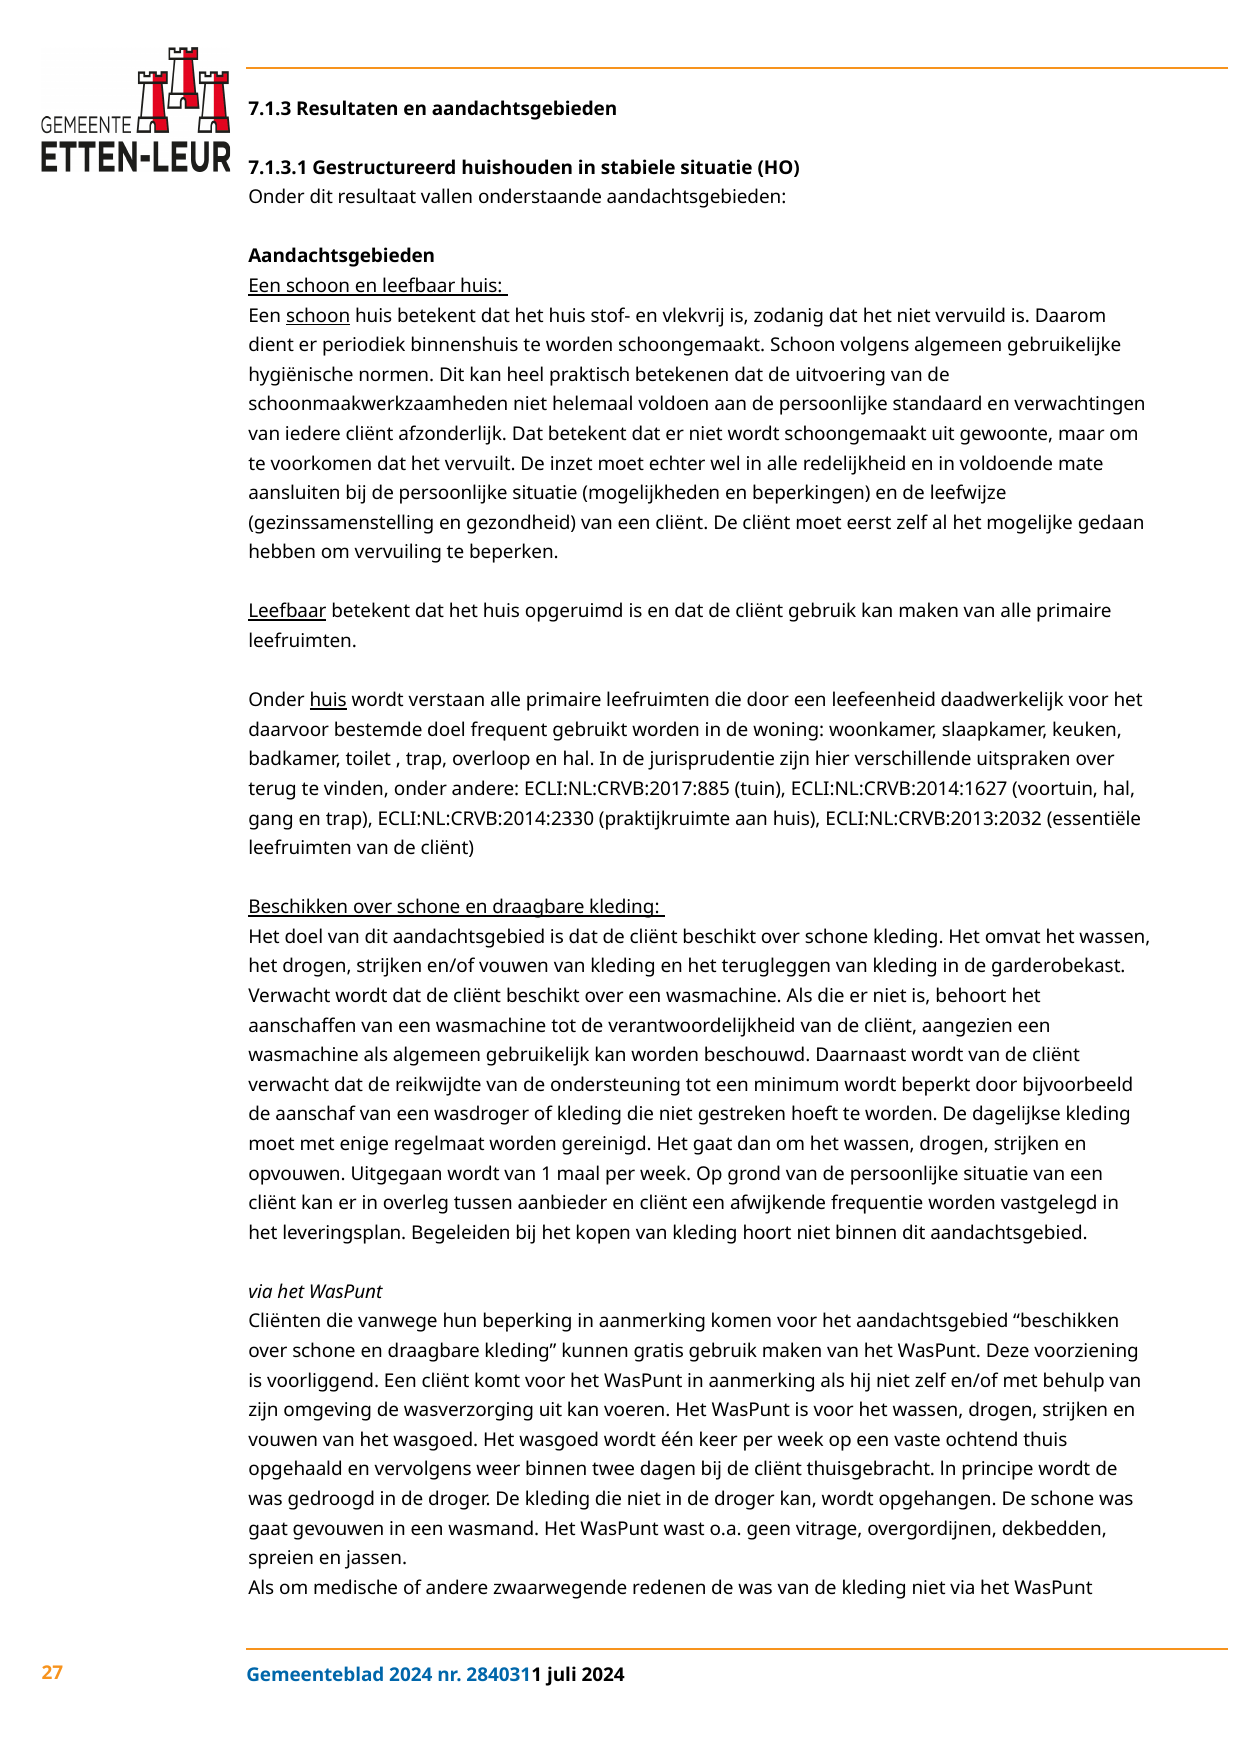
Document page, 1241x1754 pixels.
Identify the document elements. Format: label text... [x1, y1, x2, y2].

text Het doel van dit aandachtsgebied is dat de cliënt beschikt over schone kleding. Het omvat het wassen, het drogen, strijken en/of vouwen van kleding en het terugleggen van kleding in de garderobekast. Verwacht wordt dat de cliënt beschikt over een wasmachine. Als die er niet is, behoort het aanschaffen van een wasmachine tot de verantwoordelijkheid van de cliënt, aangezien een wasmachine als algemeen gebruikelijk kan worden beschouwd. Daarnaast wordt van de cliënt verwacht dat de reikwijdte van de ondersteuning tot een minimum wordt beperkt door bijvoorbeeld de aanschaf van een wasdroger of kleding die niet gestreken hoeft te worden. De dagelijkse kleding moet met enige regelmaat worden gereinigd. Het gaat dan om het wassen, drogen, strijken en opvouwen. Uitgegaan wordt van 1 maal per week. Op grond van de persoonlijke situatie van een cliënt kan er in overleg tussen aanbieder en cliënt een afwijkende frequentie worden vastgelegd in het leveringsplan. Begeleiden bij het kopen van kleding hoort niet binnen dit aandachtsgebied. [248, 923, 1152, 1245]
text Een schoon en leefbaar huis: [248, 272, 1152, 298]
text Onder huis wordt verstaan alle primaire leefruimten die door een leefeenheid daadwerkelijk voor het daarvoor bestemde doel frequent gebruikt worden in de woning: woonkamer, slaapkamer, keuken, badkamer, toilet , trap, overloop en hal. In de jurisprudentie zijn hier verschillende uitspraken over terug te vinden, onder andere: ECLI:NL:CRVB:2017:885 (tuin), ECLI:NL:CRVB:2014:1627 (voortuin, hal, gang en trap), ECLI:NL:CRVB:2014:2330 (praktijkruimte aan huis), ECLI:NL:CRVB:2013:2032 (essentiële leefruimten van de cliënt) [248, 686, 1152, 860]
text Leefbaar betekent dat het huis opgeruimd is en dat de cliënt gebruik kan maken van alle primaire leefruimten. [248, 598, 1152, 653]
text Beschikken over schone en draagbare kleding: [248, 893, 1152, 919]
text 7.1.3.1 Gestructureerd huishouden in stabiele situatie (HO) [248, 154, 1152, 180]
text Onder dit resultaat vallen onderstaande aandachtsgebieden: [248, 183, 1152, 209]
text 7.1.3 Resultaten en aandachtsgebieden [248, 95, 1152, 121]
text Als om medische of andere zwaarwegende redenen de was van de kleding niet via het WasPunt [248, 1574, 1152, 1600]
text Cliënten die vanwege hun beperking in aanmerking komen voor het aandachtsgebied “beschikken over schone en draagbare kleding” kunnen gratis gebruik maken van het WasPunt. Deze voorziening is voorliggend. Een cliënt komt voor het WasPunt in aanmerking als hij niet zelf en/of met behulp van zijn omgeving de wasverzorging uit kan voeren. Het WasPunt is voor het wassen, drogen, strijken en vouwen van het wasgoed. Het wasgoed wordt één keer per week op een vaste ochtend thuis opgehaald en vervolgens weer binnen twee dagen bij de cliënt thuisgebracht. ln principe wordt de was gedroogd in de droger. De kleding die niet in de droger kan, wordt opgehangen. De schone was gaat gevouwen in een wasmand. Het WasPunt wast o.a. geen vitrage, overgordijnen, dekbedden, spreien en jassen. [248, 1308, 1152, 1570]
text via het WasPunt [248, 1278, 1152, 1304]
text Een schoon huis betekent dat het huis stof- en vlekvrij is, zodanig dat het niet vervuild is. Daarom dient er periodiek binnenshuis te worden schoongemaakt. Schoon volgens algemeen gebruikelijke hygiënische normen. Dit kan heel praktisch betekenen dat de uitvoering van de schoonmaakwerkzaamheden niet helemaal voldoen aan de persoonlijke standaard en verwachtingen van iedere cliënt afzonderlijk. Dat betekent dat er niet wordt schoongemaakt uit gewoonte, maar om te voorkomen dat het vervuilt. De inzet moet echter wel in alle redelijkheid en in voldoende mate aansluiten bij de persoonlijke situatie (mogelijkheden en beperkingen) en de leefwijze (gezinssamenstelling en gezondheid) van een cliënt. De cliënt moet eerst zelf al het mogelijke gedaan hebben om vervuiling te beperken. [248, 302, 1152, 564]
picture [41, 47, 231, 172]
text Aandachtsgebieden [248, 243, 1152, 268]
